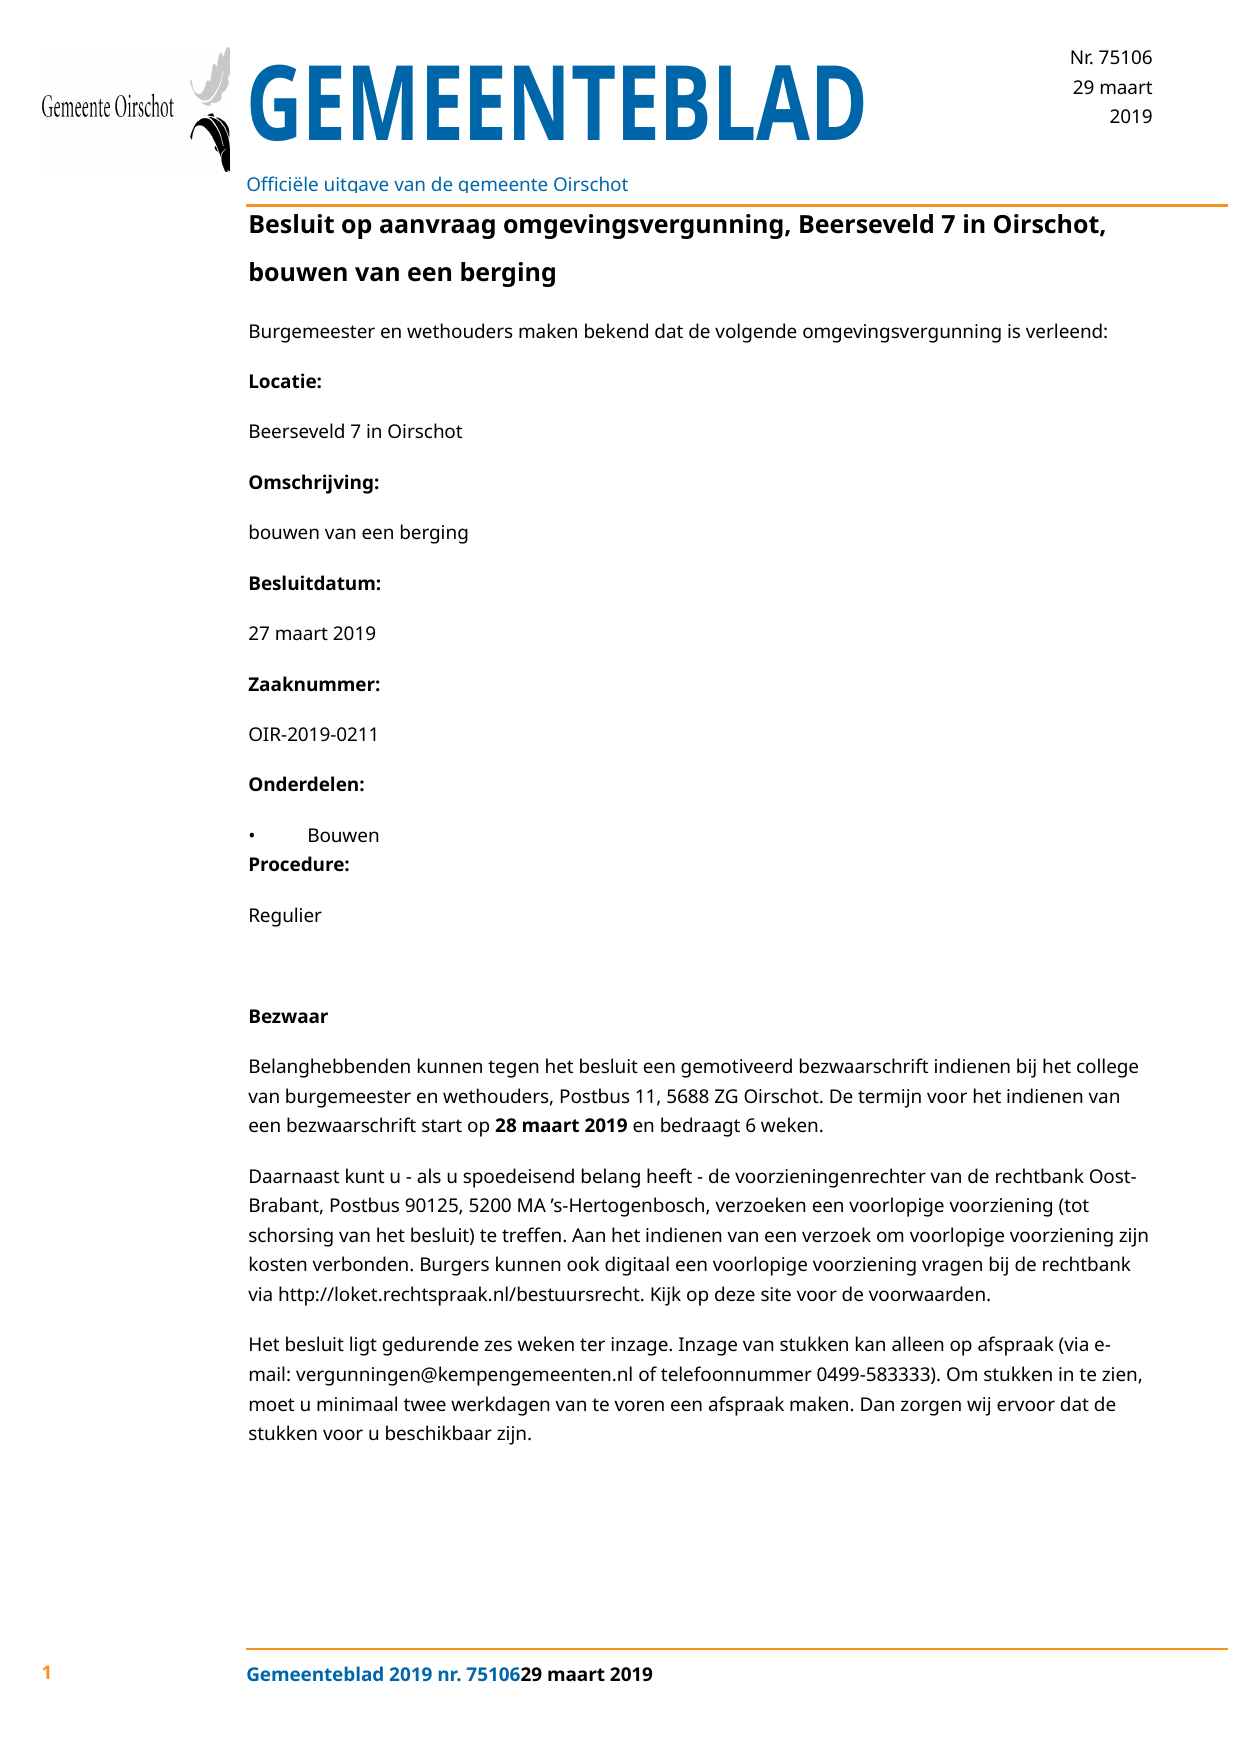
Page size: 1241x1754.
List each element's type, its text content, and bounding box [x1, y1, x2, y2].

text Beerseveld 7 in Oirschot [248, 419, 1152, 444]
text Belanghebbenden kunnen tegen het besluit een gemotiveerd bezwaarschrift indienen bij het college van burgemeester en wethouders, Postbus 11, 5688 ZG Oirschot. De termijn voor het indienen van een bezwaarschrift start op 28 maart 2019 en bedraagt 6 weken. [248, 1053, 1152, 1138]
text Regulier [248, 902, 1152, 928]
text Procedure: [248, 852, 1152, 877]
text Daarnaast kunt u - als u spoedeisend belang heeft - de voorzieningenrechter van de rechtbank Oost-Brabant, Postbus 90125, 5200 MA ’s-Hertogenbosch, verzoeken een voorlopige voorziening (tot schorsing van het besluit) te treffen. Aan het indienen van een verzoek om voorlopige voorziening zijn kosten verbonden. Burgers kunnen ook digitaal een voorlopige voorziening vragen bij de rechtbank via http://loket.rechtspraak.nl/bestuursrecht. Kijk op deze site voor de voorwaarden. [248, 1163, 1152, 1307]
list Bouwen [248, 822, 1152, 848]
text Het besluit ligt gedurende zes weken ter inzage. Inzage van stukken kan alleen op afspraak (via e-mail: vergunningen@kempengemeenten.nl of telefoonnummer 0499-583333). Om stukken in te zien, moet u minimaal twee werkdagen van te voren een afspraak maken. Dan zorgen wij ervoor dat de stukken voor u beschikbaar zijn. [248, 1332, 1152, 1446]
text Besluitdatum: [248, 570, 1152, 596]
text Omschrijving: [248, 469, 1152, 495]
text Bezwaar [248, 1003, 1152, 1029]
text Burgemeester en wethouders maken bekend dat de volgende omgevingsvergunning is verleend: [248, 318, 1152, 344]
text 27 maart 2019 [248, 620, 1152, 646]
text Besluit op aanvraag omgevingsvergunning, Beerseveld 7 in Oirschot, bouwen van een berging [248, 207, 1152, 288]
text Zaaknummer: [248, 671, 1152, 697]
text Locatie: [248, 368, 1152, 394]
text OIR-2019-0211 [248, 721, 1152, 747]
text Onderdelen: [248, 772, 1152, 797]
text bouwen van een berging [248, 519, 1152, 545]
picture [41, 47, 231, 172]
